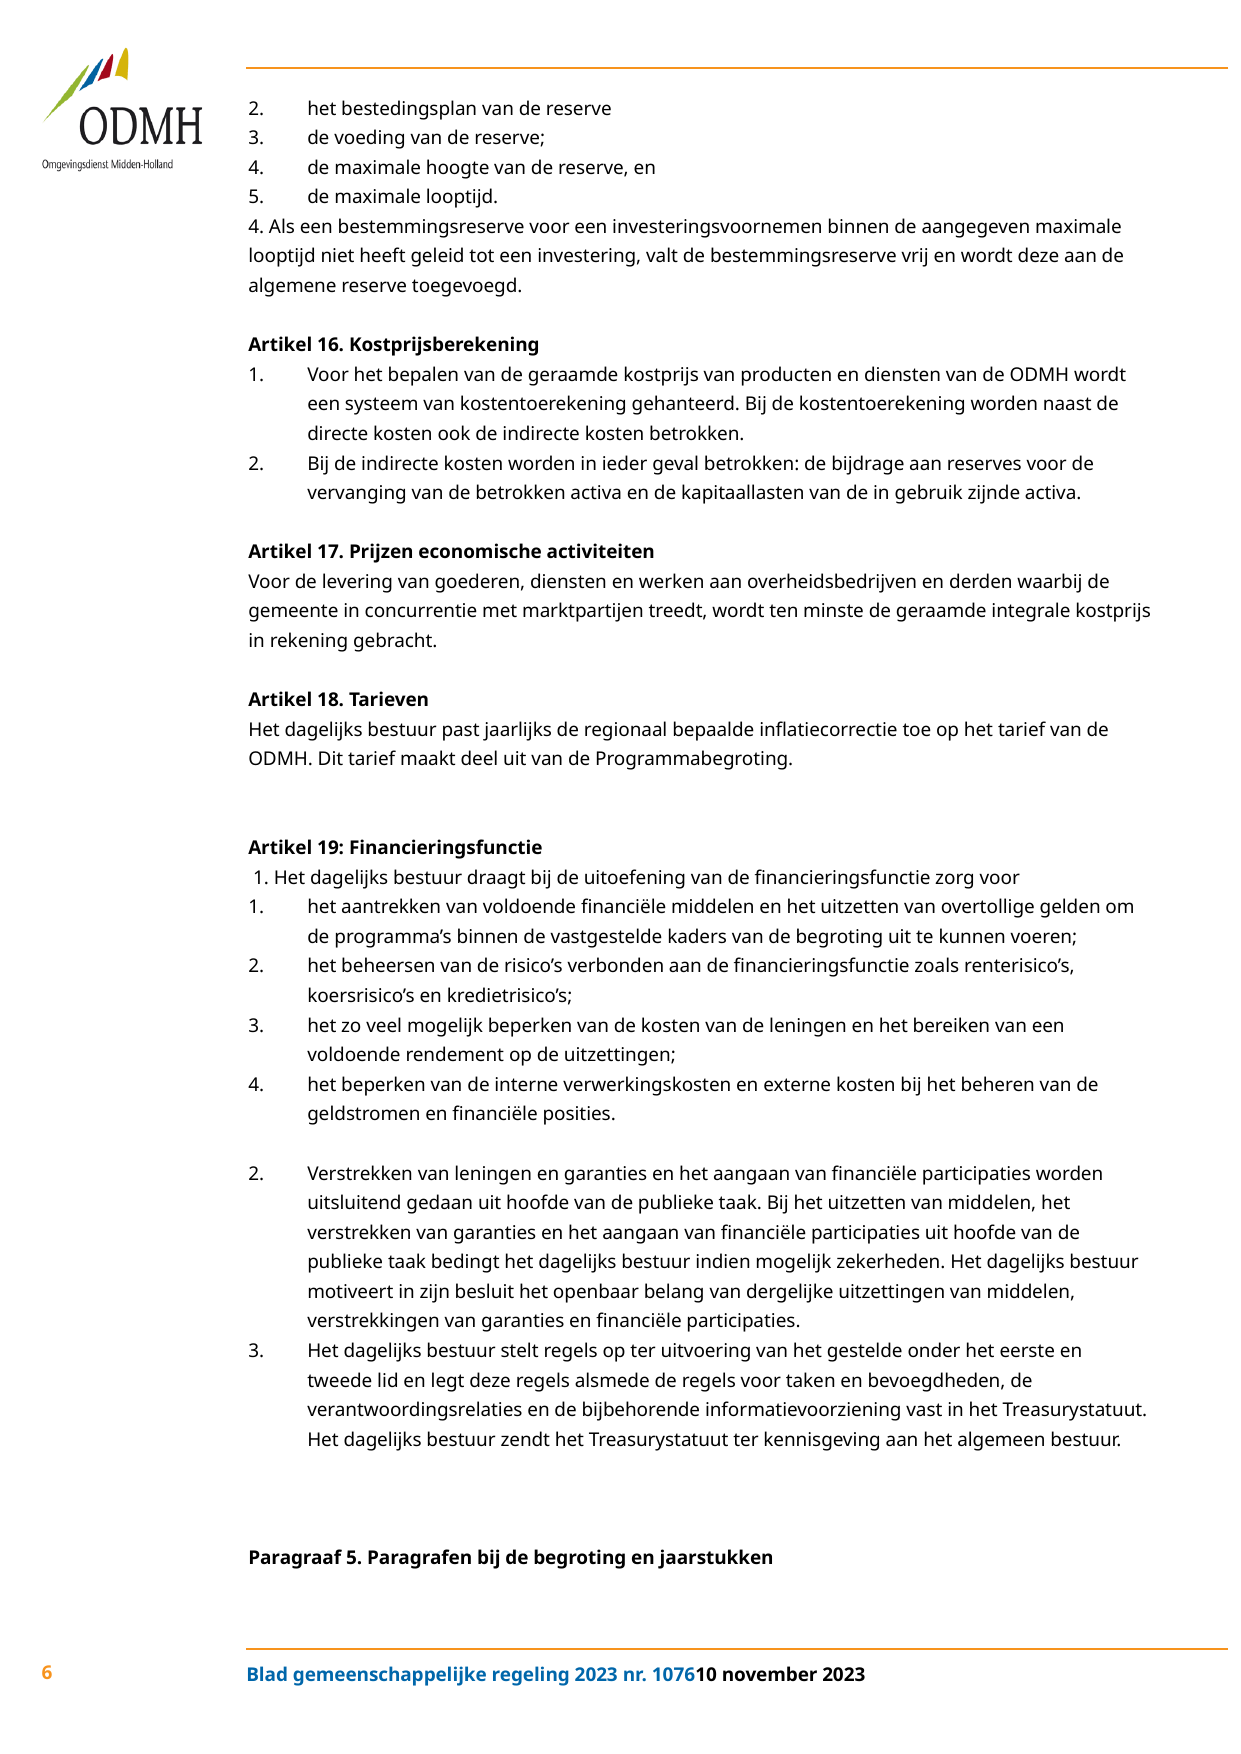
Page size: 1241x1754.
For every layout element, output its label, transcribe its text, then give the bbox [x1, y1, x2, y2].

list Voor het bepalen van de geraamde kostprijs van producten en diensten van de ODMH wordt een systeem van kostentoerekening gehanteerd. Bij de kostentoerekening worden naast de directe kosten ook de indirecte kosten betrokken. [248, 361, 1152, 446]
list de maximale looptijd. [248, 183, 1152, 209]
list het beheersen van de risico’s verbonden aan de financieringsfunctie zoals renterisico’s, koersrisico’s en kredietrisico’s; [248, 953, 1152, 1008]
text Voor de levering van goederen, diensten en werken aan overheidsbedrijven en derden waarbij de gemeente in concurrentie met marktpartijen treedt, wordt ten minste de geraamde integrale kostprijs in rekening gebracht. [248, 568, 1152, 653]
text Artikel 18. Tarieven [248, 686, 1152, 712]
text 1. Het dagelijks bestuur draagt bij de uitoefening van de financieringsfunctie zorg voor [248, 864, 1152, 890]
text Artikel 16. Kostprijsberekening [248, 331, 1152, 357]
list Bij de indirecte kosten worden in ieder geval betrokken: de bijdrage aan reserves voor de vervanging van de betrokken activa en de kapitaallasten van de in gebruik zijnde activa. [248, 450, 1152, 505]
text Artikel 17. Prijzen economische activiteiten [248, 538, 1152, 564]
list het aantrekken van voldoende financiële middelen en het uitzetten van overtollige gelden om de programma’s binnen de vastgestelde kaders van de begroting uit te kunnen voeren; [248, 893, 1152, 949]
list het zo veel mogelijk beperken van de kosten van de leningen en het bereiken van een voldoende rendement op de uitzettingen; [248, 1012, 1152, 1067]
list Het dagelijks bestuur stelt regels op ter uitvoering van het gestelde onder het eerste en tweede lid en legt deze regels alsmede de regels voor taken en bevoegdheden, de verantwoordingsrelaties en de bijbehorende informatievoorziening vast in het Treasurystatuut. Het dagelijks bestuur zendt het Treasurystatuut ter kennisgeving aan het algemeen bestuur. [248, 1337, 1152, 1452]
text Het dagelijks bestuur past jaarlijks de regionaal bepaalde inflatiecorrectie toe op het tarief van de ODMH. Dit tarief maakt deel uit van de Programmabegroting. [248, 716, 1152, 771]
text 4. Als een bestemmingsreserve voor een investeringsvoornemen binnen de aangegeven maximale looptijd niet heeft geleid tot een investering, valt de bestemmingsreserve vrij en wordt deze aan de algemene reserve toegevoegd. [248, 213, 1152, 298]
list het beperken van de interne verwerkingskosten en externe kosten bij het beheren van de geldstromen en financiële posities. [248, 1071, 1152, 1126]
list Verstrekken van leningen en garanties en het aangaan van financiële participaties worden uitsluitend gedaan uit hoofde van de publieke taak. Bij het uitzetten van middelen, het verstrekken van garanties en het aangaan van financiële participaties uit hoofde van de publieke taak bedingt het dagelijks bestuur indien mogelijk zekerheden. Het dagelijks bestuur motiveert in zijn besluit het openbaar belang van dergelijke uitzettingen van middelen, verstrekkingen van garanties en financiële participaties. [248, 1160, 1152, 1333]
list de voeding van de reserve; [248, 124, 1152, 150]
list de maximale hoogte van de reserve, en [248, 154, 1152, 180]
list het bestedingsplan van de reserve [248, 95, 1152, 121]
text Artikel 19: Financieringsfunctie [248, 834, 1152, 860]
picture [41, 47, 231, 172]
text Paragraaf 5. Paragrafen bij de begroting en jaarstukken [248, 1544, 1152, 1570]
